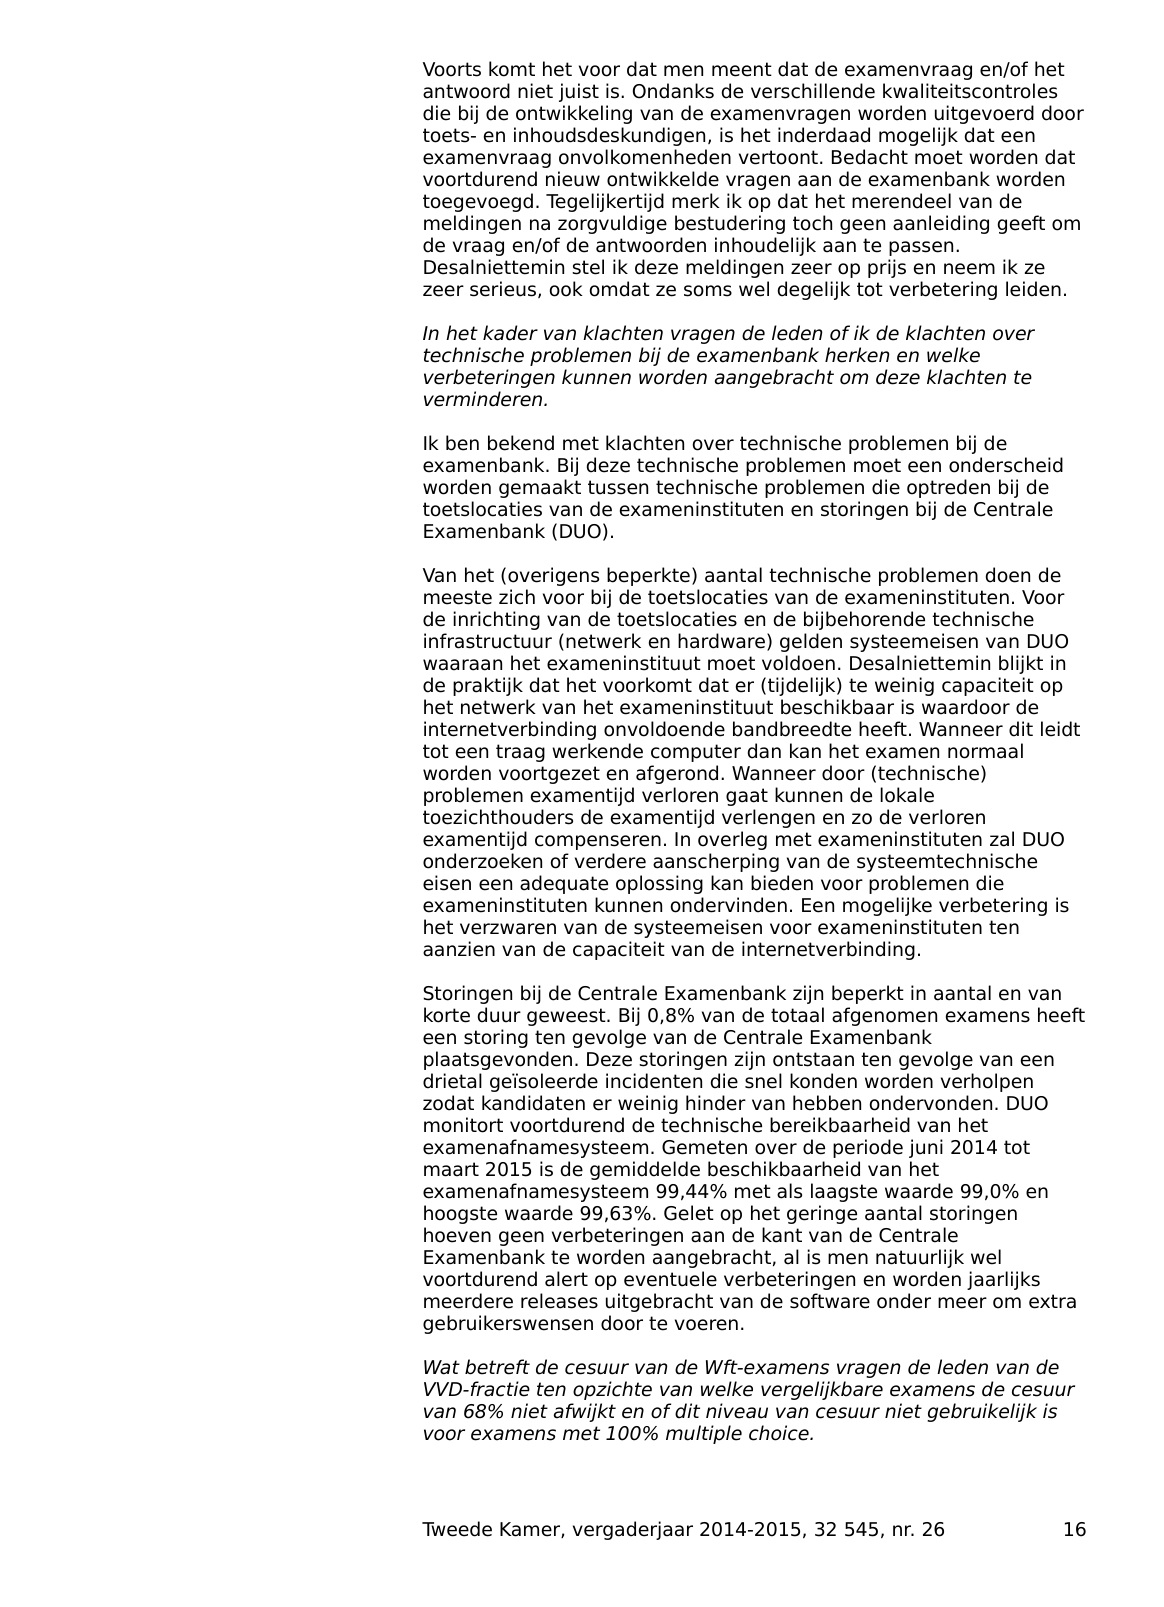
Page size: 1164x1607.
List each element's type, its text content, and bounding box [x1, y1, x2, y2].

text Ik ben bekend met klachten over technische problemen bij de examenbank. Bij deze technische problemen moet een onderscheid worden gemaakt tussen technische problemen die optreden bij de toetslocaties van de exameninstituten en storingen bij de Centrale Examenbank (DUO). [422, 433, 1087, 543]
text Wat betreft de cesuur van de Wft-examens vragen de leden van de VVD-fractie ten opzichte van welke vergelijkbare examens de cesuur van 68% niet afwijkt en of dit niveau van cesuur niet gebruikelijk is voor examens met 100% multiple choice. [422, 1357, 1087, 1445]
text Storingen bij de Centrale Examenbank zijn beperkt in aantal en van korte duur geweest. Bij 0,8% van de totaal afgenomen examens heeft een storing ten gevolge van de Centrale Examenbank plaatsgevonden. Deze storingen zijn ontstaan ten gevolge van een drietal geïsoleerde incidenten die snel konden worden verholpen zodat kandidaten er weinig hinder van hebben ondervonden. DUO monitort voortdurend de technische bereikbaarheid van het examenafnamesysteem. Gemeten over de periode juni 2014 tot maart 2015 is de gemiddelde beschikbaarheid van het examenafnamesysteem 99,44% met als laagste waarde 99,0% en hoogste waarde 99,63%. Gelet op het geringe aantal storingen hoeven geen verbeteringen aan de kant van de Centrale Examenbank te worden aangebracht, al is men natuurlijk wel voortdurend alert op eventuele verbeteringen en worden jaarlijks meerdere releases uitgebracht van de software onder meer om extra gebruikerswensen door te voeren. [422, 983, 1087, 1335]
text Voorts komt het voor dat men meent dat de examenvraag en/of het antwoord niet juist is. Ondanks de verschillende kwaliteitscontroles die bij de ontwikkeling van de examenvragen worden uitgevoerd door toets- en inhoudsdeskundigen, is het inderdaad mogelijk dat een examenvraag onvolkomenheden vertoont. Bedacht moet worden dat voortdurend nieuw ontwikkelde vragen aan de examenbank worden toegevoegd. Tegelijkertijd merk ik op dat het merendeel van de meldingen na zorgvuldige bestudering toch geen aanleiding geeft om de vraag en/of de antwoorden inhoudelijk aan te passen. Desalniettemin stel ik deze meldingen zeer op prijs en neem ik ze zeer serieus, ook omdat ze soms wel degelijk tot verbetering leiden. [422, 59, 1087, 301]
text Van het (overigens beperkte) aantal technische problemen doen de meeste zich voor bij de toetslocaties van de exameninstituten. Voor de inrichting van de toetslocaties en de bijbehorende technische infrastructuur (netwerk en hardware) gelden systeemeisen van DUO waaraan het exameninstituut moet voldoen. Desalniettemin blijkt in de praktijk dat het voorkomt dat er (tijdelijk) te weinig capaciteit op het netwerk van het exameninstituut beschikbaar is waardoor de internetverbinding onvoldoende bandbreedte heeft. Wanneer dit leidt tot een traag werkende computer dan kan het examen normaal worden voortgezet en afgerond. Wanneer door (technische) problemen examentijd verloren gaat kunnen de lokale toezichthouders de examentijd verlengen en zo de verloren examentijd compenseren. In overleg met exameninstituten zal DUO onderzoeken of verdere aanscherping van de systeemtechnische eisen een adequate oplossing kan bieden voor problemen die exameninstituten kunnen ondervinden. Een mogelijke verbetering is het verzwaren van de systeemeisen voor exameninstituten ten aanzien van de capaciteit van de internetverbinding. [422, 565, 1087, 961]
text In het kader van klachten vragen de leden of ik de klachten over technische problemen bij de examenbank herken en welke verbeteringen kunnen worden aangebracht om deze klachten te verminderen. [422, 323, 1087, 411]
